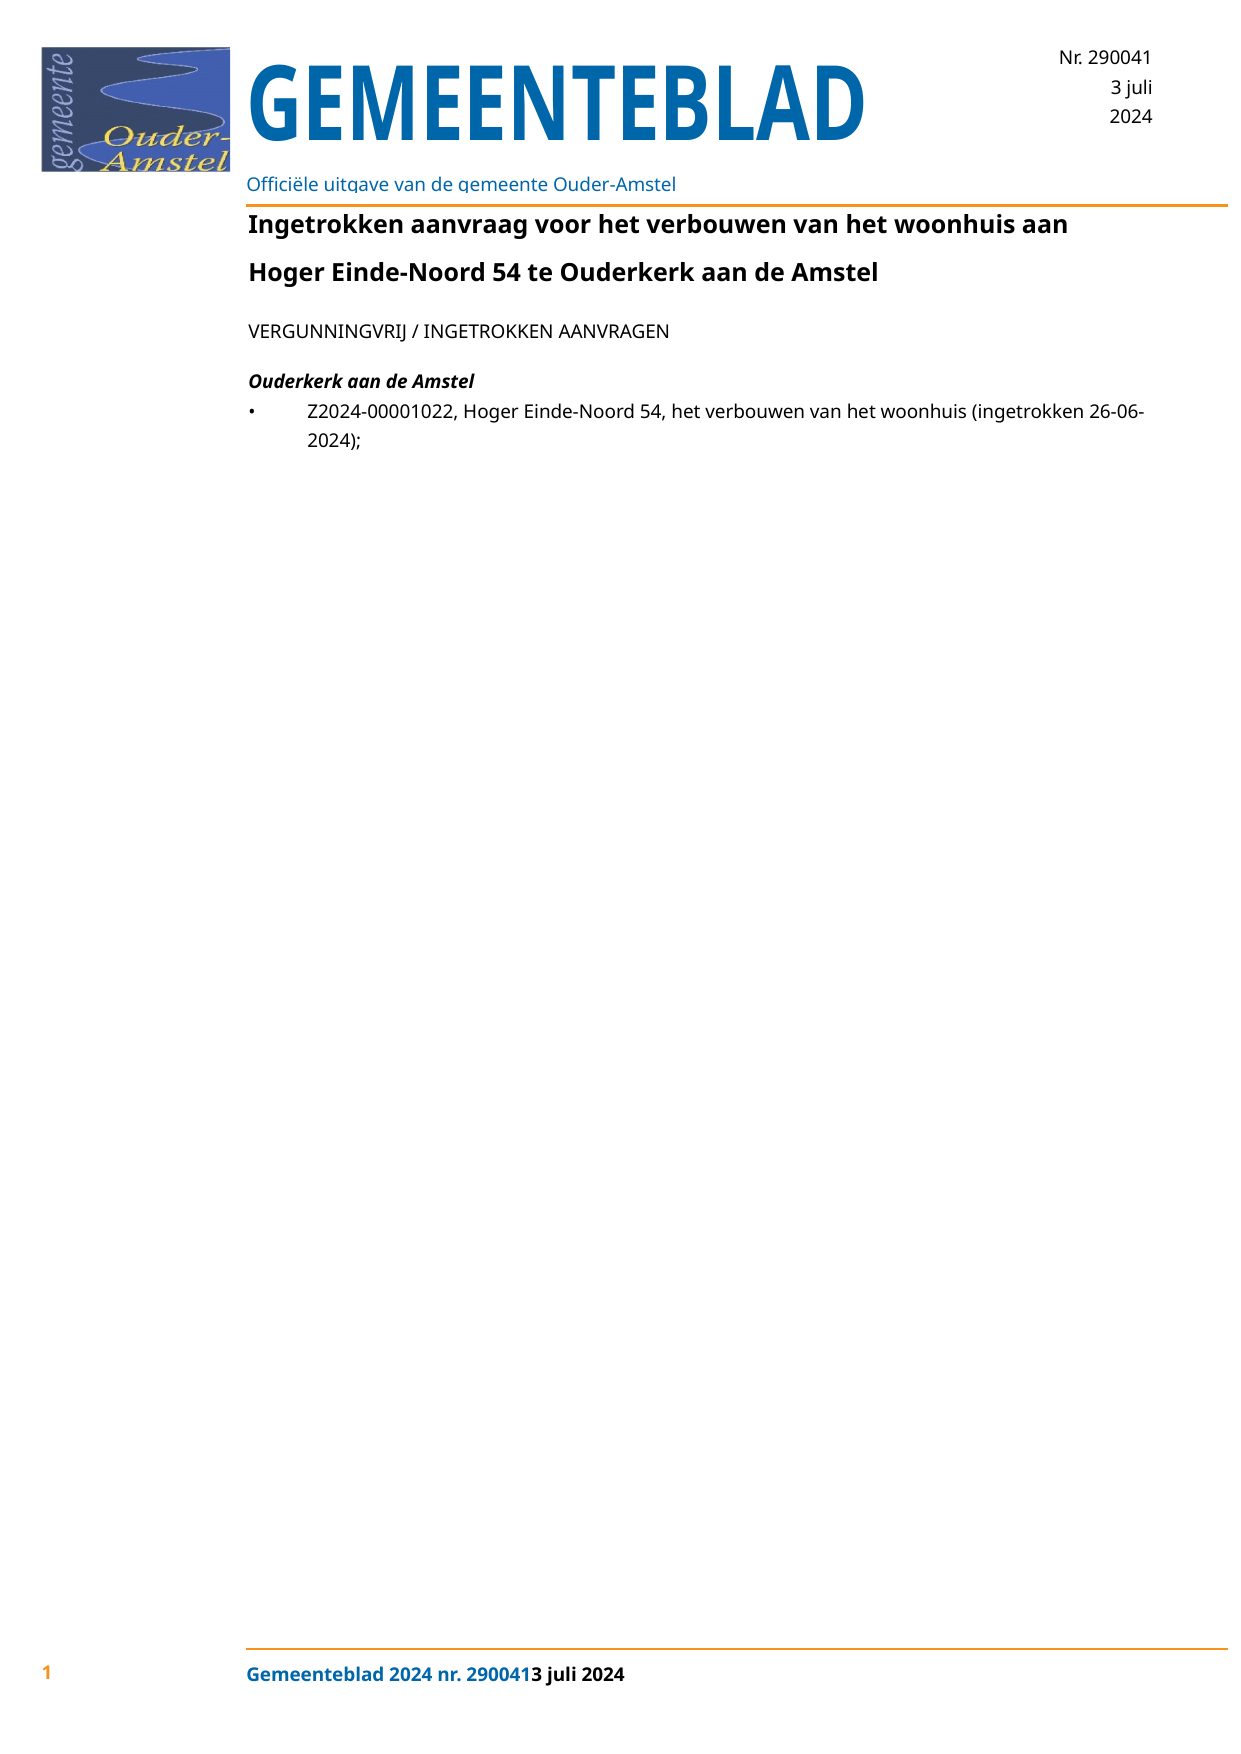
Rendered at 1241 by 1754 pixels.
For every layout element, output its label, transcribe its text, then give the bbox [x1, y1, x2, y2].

picture [41, 47, 231, 172]
text Ingetrokken aanvraag voor het verbouwen van het woonhuis aan Hoger Einde-Noord 54 te Ouderkerk aan de Amstel [248, 207, 1152, 288]
text VERGUNNINGVRIJ / INGETROKKEN AANVRAGEN [248, 318, 1152, 344]
list Z2024-00001022, Hoger Einde-Noord 54, het verbouwen van het woonhuis (ingetrokken 26-06-2024); [248, 398, 1152, 453]
text Ouderkerk aan de Amstel [248, 368, 1152, 394]
